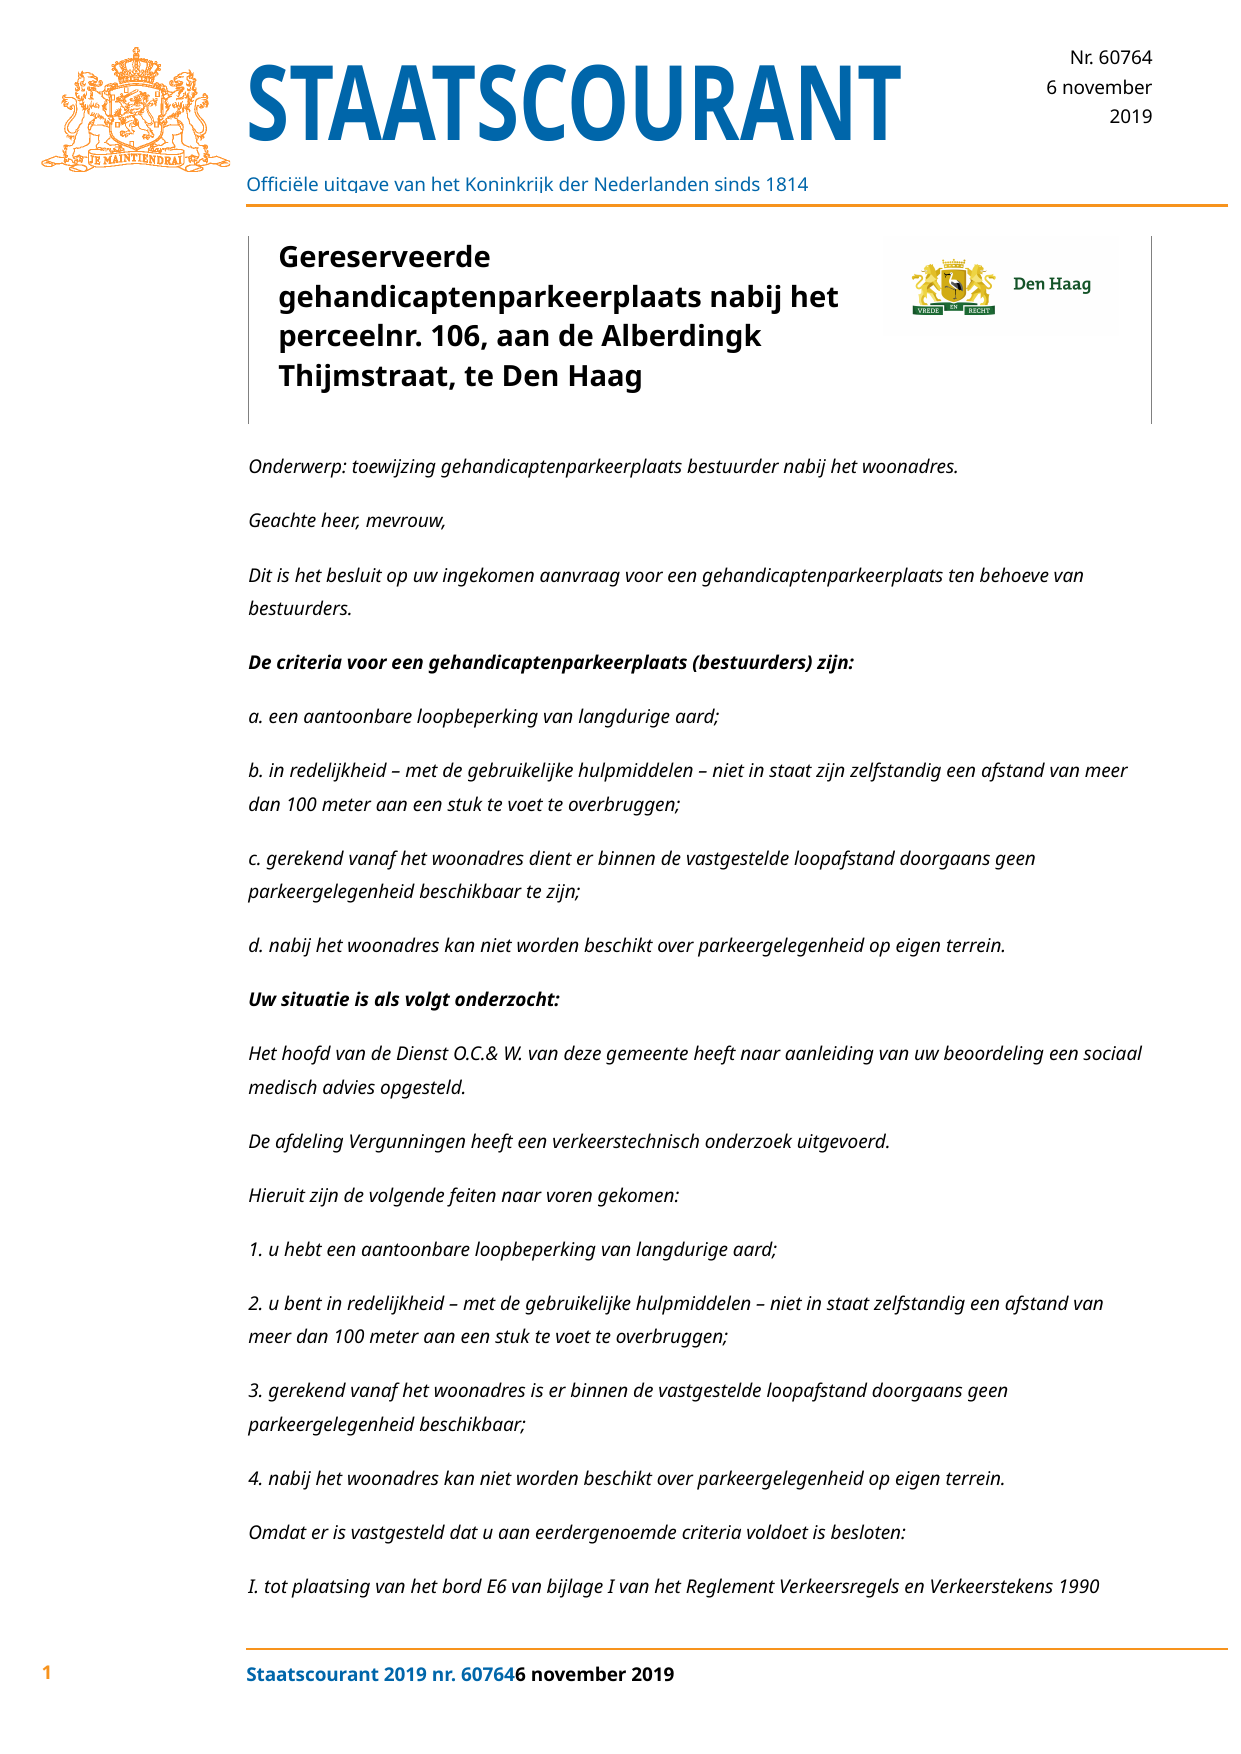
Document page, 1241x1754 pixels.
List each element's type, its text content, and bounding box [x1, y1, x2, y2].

text Dit is het besluit op uw ingekomen aanvraag voor een gehandicaptenparkeerplaats ten behoeve van bestuurders. [248, 562, 1152, 621]
text Geachte heer, mevrouw, [248, 508, 1152, 533]
text 2. u bent in redelijkheid – met de gebruikelijke hulpmiddelen – niet in staat zelfstandig een afstand van meer dan 100 meter aan een stuk te voet te overbruggen; [248, 1290, 1152, 1349]
text I. tot plaatsing van het bord E6 van bijlage I van het Reglement Verkeersregels en Verkeerstekens 1990 [248, 1573, 1152, 1599]
text b. in redelijkheid – met de gebruikelijke hulpmiddelen – niet in staat zijn zelfstandig een afstand van meer dan 100 meter aan een stuk te voet te overbruggen; [248, 757, 1152, 817]
text Omdat er is vastgesteld dat u aan eerdergenoemde criteria voldoet is besloten: [248, 1519, 1152, 1545]
text Uw situatie is als volgt onderzocht: [248, 986, 1152, 1012]
picture [882, 236, 1119, 336]
text a. een aantoonbare loopbeperking van langdurige aard; [248, 703, 1152, 729]
text Hieruit zijn de volgende feiten naar voren gekomen: [248, 1182, 1152, 1208]
text Het hoofd van de Dienst O.C.& W. van deze gemeente heeft naar aanleiding van uw beoordeling een sociaal medisch advies opgesteld. [248, 1041, 1152, 1100]
text Onderwerp: toewijzing gehandicaptenparkeerplaats bestuurder nabij het woonadres. [248, 454, 1152, 479]
text c. gerekend vanaf het woonadres dient er binnen de vastgestelde loopafstand doorgaans geen parkeergelegenheid beschikbaar te zijn; [248, 845, 1152, 904]
text 4. nabij het woonadres kan niet worden beschikt over parkeergelegenheid op eigen terrein. [248, 1465, 1152, 1491]
picture [41, 47, 231, 172]
table_header Gereserveerde gehandicaptenparkeerplaats nabij het perceelnr. 106, aan de Alberdingk Thijmstraat, te Den Haag [249, 236, 850, 424]
table_header [850, 236, 1151, 424]
text 1. u hebt een aantoonbare loopbeperking van langdurige aard; [248, 1236, 1152, 1262]
text De criteria voor een gehandicaptenparkeerplaats (bestuurders) zijn: [248, 649, 1152, 675]
text d. nabij het woonadres kan niet worden beschikt over parkeergelegenheid op eigen terrein. [248, 932, 1152, 958]
text 3. gerekend vanaf het woonadres is er binnen de vastgestelde loopafstand doorgaans geen parkeergelegenheid beschikbaar; [248, 1378, 1152, 1437]
text De afdeling Vergunningen heeft een verkeerstechnisch onderzoek uitgevoerd. [248, 1128, 1152, 1154]
